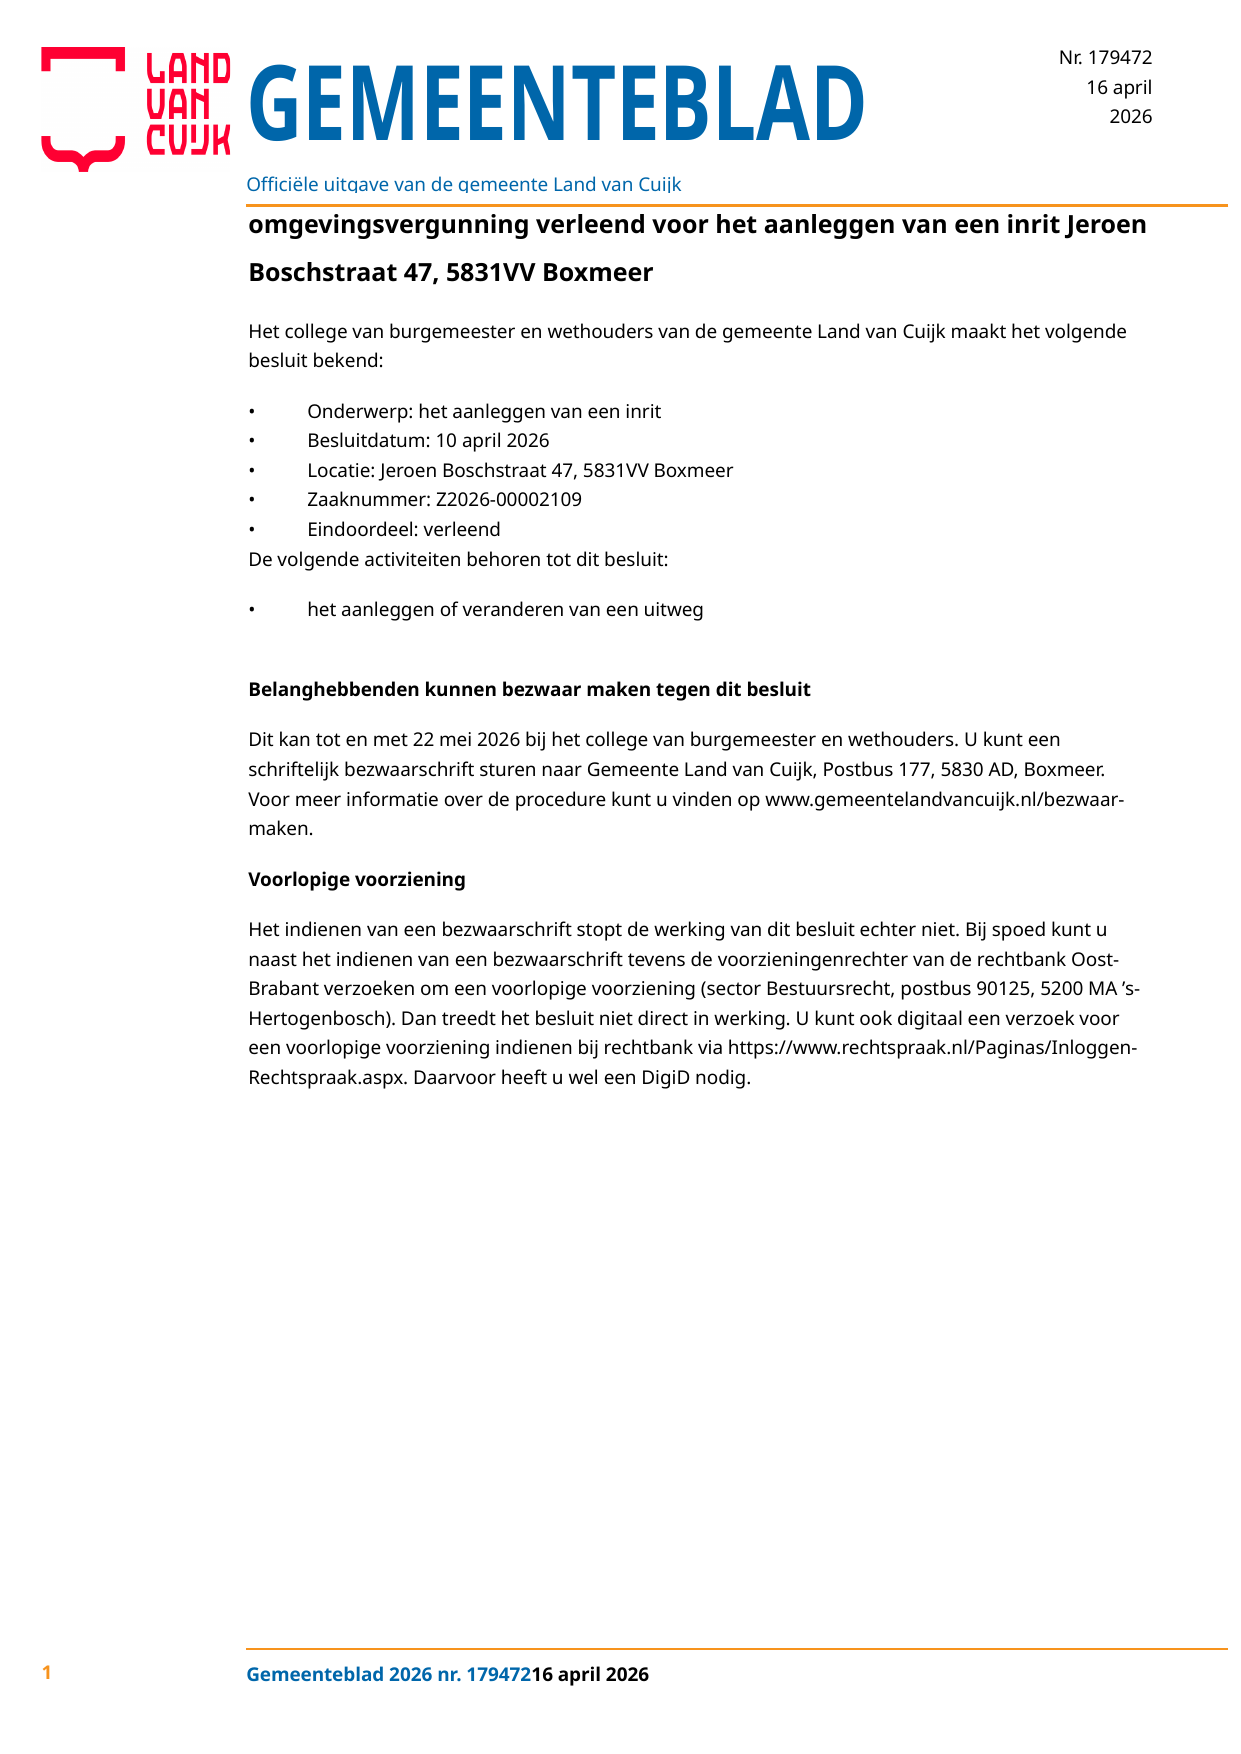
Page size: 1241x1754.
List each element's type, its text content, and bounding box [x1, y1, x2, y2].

text Voorlopige voorziening [248, 866, 1152, 892]
list Besluitdatum: 10 april 2026 [248, 427, 1152, 453]
text Het college van burgemeester en wethouders van de gemeente Land van Cuijk maakt het volgende besluit bekend: [248, 318, 1152, 373]
text Belanghebbenden kunnen bezwaar maken tegen dit besluit [248, 676, 1152, 702]
list Onderwerp: het aanleggen van een inrit [248, 398, 1152, 424]
text omgevingsvergunning verleend voor het aanleggen van een inrit Jeroen Boschstraat 47, 5831VV Boxmeer [248, 207, 1152, 288]
list het aanleggen of veranderen van een uitweg [248, 596, 1152, 622]
list Locatie: Jeroen Boschstraat 47, 5831VV Boxmeer [248, 457, 1152, 483]
picture [41, 47, 231, 172]
list Eindoordeel: verleend [248, 516, 1152, 542]
text Dit kan tot en met 22 mei 2026 bij het college van burgemeester en wethouders. U kunt een schriftelijk bezwaarschrift sturen naar Gemeente Land van Cuijk, Postbus 177, 5830 AD, Boxmeer. Voor meer informatie over de procedure kunt u vinden op www.gemeentelandvancuijk.nl/bezwaar-maken. [248, 727, 1152, 841]
text De volgende activiteiten behoren tot dit besluit: [248, 546, 1152, 572]
text Het indienen van een bezwaarschrift stopt de werking van dit besluit echter niet. Bij spoed kunt u naast het indienen van een bezwaarschrift tevens de voorzieningenrechter van de rechtbank Oost-Brabant verzoeken om een voorlopige voorziening (sector Bestuursrecht, postbus 90125, 5200 MA ’s-Hertogenbosch). Dan treedt het besluit niet direct in werking. U kunt ook digitaal een verzoek voor een voorlopige voorziening indienen bij rechtbank via https://www.rechtspraak.nl/Paginas/Inloggen-Rechtspraak.aspx. Daarvoor heeft u wel een DigiD nodig. [248, 916, 1152, 1090]
list Zaaknummer: Z2026-00002109 [248, 487, 1152, 512]
